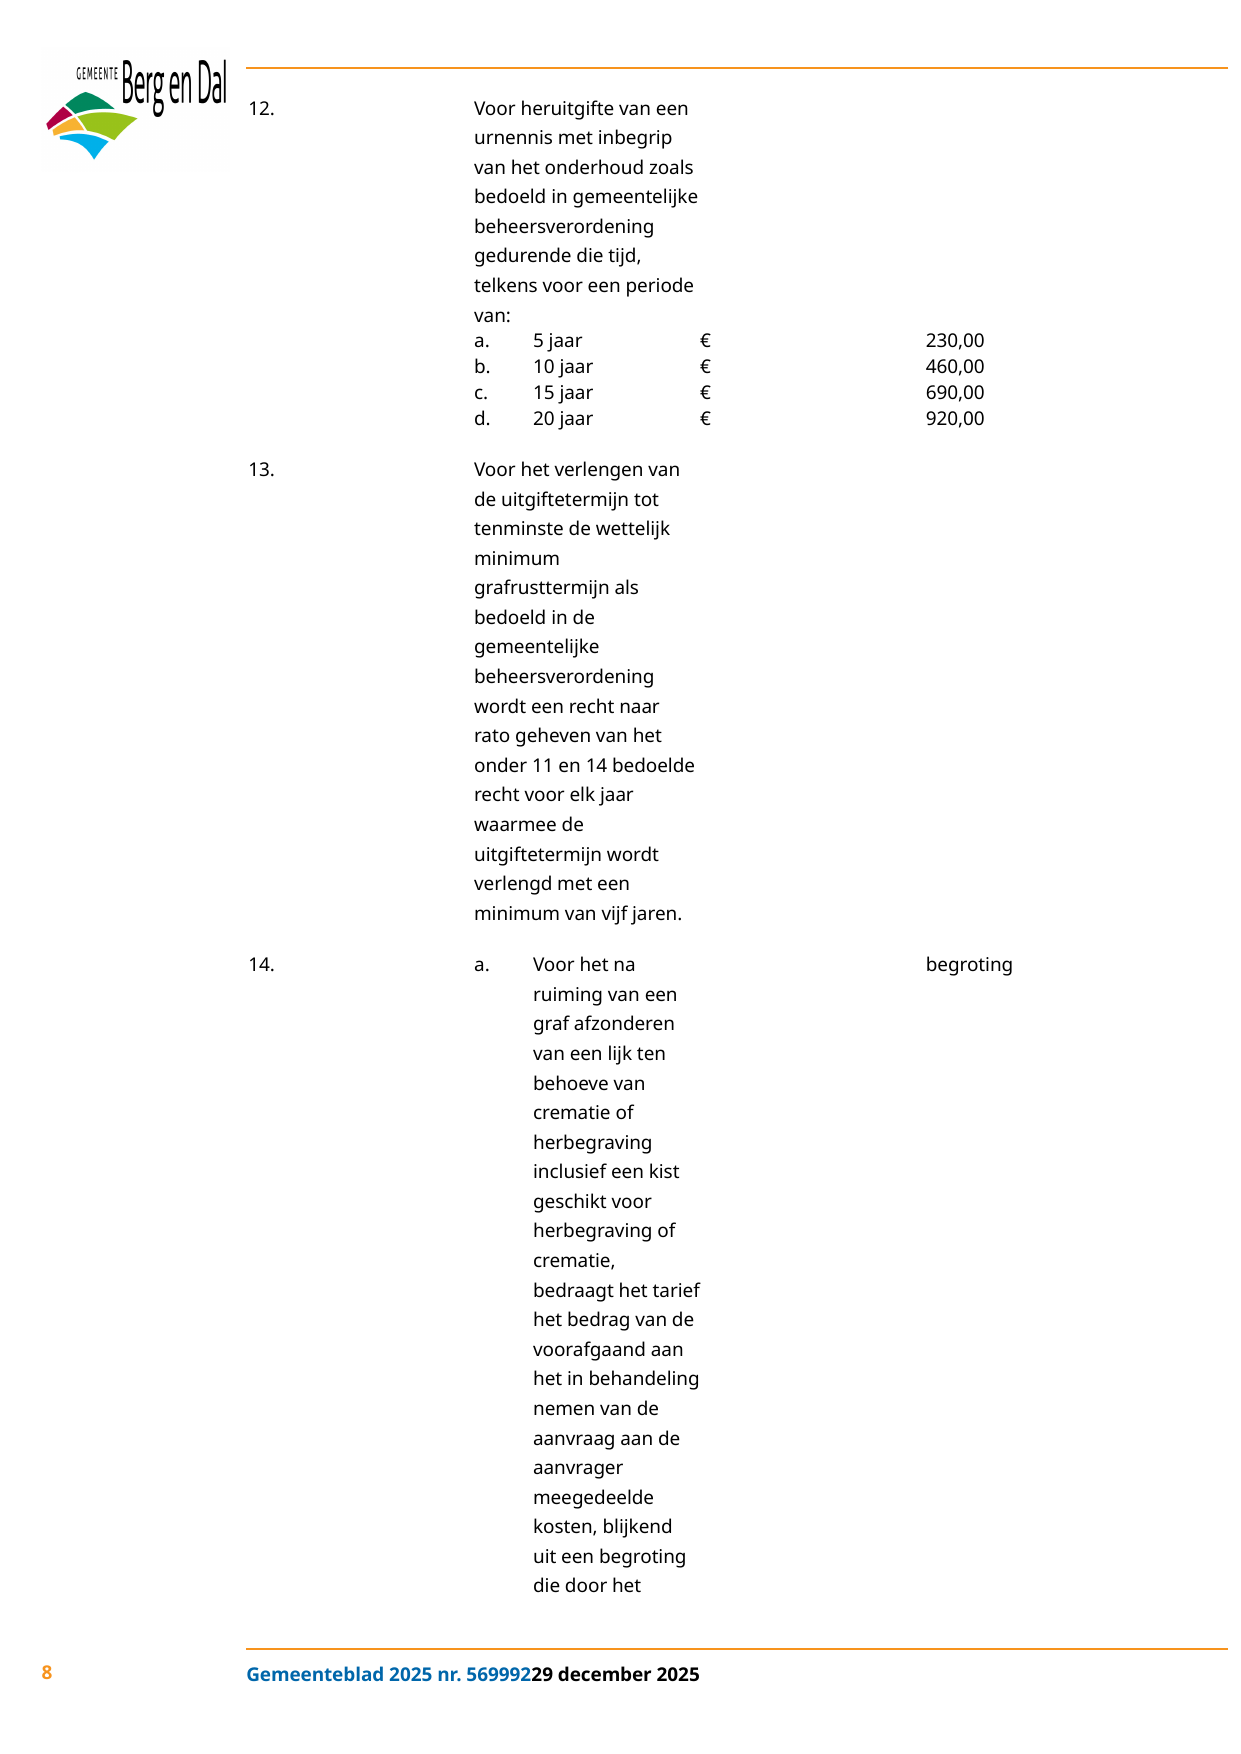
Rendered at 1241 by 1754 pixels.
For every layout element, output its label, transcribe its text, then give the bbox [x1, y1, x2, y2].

table_cell € [700, 353, 926, 379]
table_cell [474, 926, 700, 951]
table_cell € [700, 328, 926, 353]
table_cell [248, 353, 474, 379]
table_cell [700, 951, 926, 1598]
table_cell Voor heruitgifte van een urnennis met inbegrip van het onderhoud zoals bedoeld in gemeentelijke beheersverordening gedurende die tijd, telkens voor een periode van: [474, 95, 700, 328]
table_cell 20 jaar [474, 405, 700, 431]
table_cell [700, 926, 926, 951]
table_cell [248, 431, 474, 456]
table_cell 15 jaar [474, 379, 700, 405]
table_cell [248, 328, 474, 353]
table_cell [248, 926, 474, 951]
table_cell 13. [248, 456, 474, 926]
picture [41, 47, 231, 172]
table_cell 10 jaar [474, 353, 700, 379]
table_cell [926, 95, 1152, 328]
table_cell [248, 405, 474, 431]
table_cell € [700, 405, 926, 431]
table_cell 920,00 [926, 405, 1152, 431]
table_cell [248, 379, 474, 405]
table_cell [926, 456, 1152, 926]
table_cell 230,00 [926, 328, 1152, 353]
table_cell [926, 431, 1152, 456]
table_cell 12. [248, 95, 474, 328]
table_cell [700, 456, 926, 926]
table_cell € [700, 379, 926, 405]
table_cell Voor het verlengen van de uitgiftetermijn tot tenminste de wettelijk minimum grafrusttermijn als bedoeld in de gemeentelijke beheersverordening wordt een recht naar rato geheven van het onder 11 en 14 bedoelde recht voor elk jaar waarmee de uitgiftetermijn wordt verlengd met een minimum van vijf jaren. [474, 456, 700, 926]
table_cell [700, 431, 926, 456]
table_cell 14. [248, 951, 474, 1598]
table_cell [700, 95, 926, 328]
table_cell [474, 431, 700, 456]
table_cell 460,00 [926, 353, 1152, 379]
table_cell 690,00 [926, 379, 1152, 405]
table_cell 5 jaar [474, 328, 700, 353]
table_cell begroting [926, 951, 1152, 1598]
table_cell [926, 926, 1152, 951]
table_cell Voor het na ruiming van een graf afzonderen van een lijk ten behoeve van crematie of herbegraving inclusief een kist geschikt voor herbegraving of crematie, bedraagt het tarief het bedrag van de voorafgaand aan het in behandeling nemen van de aanvraag aan de aanvrager meegedeelde kosten, blijkend uit een begroting die door het [474, 951, 700, 1598]
